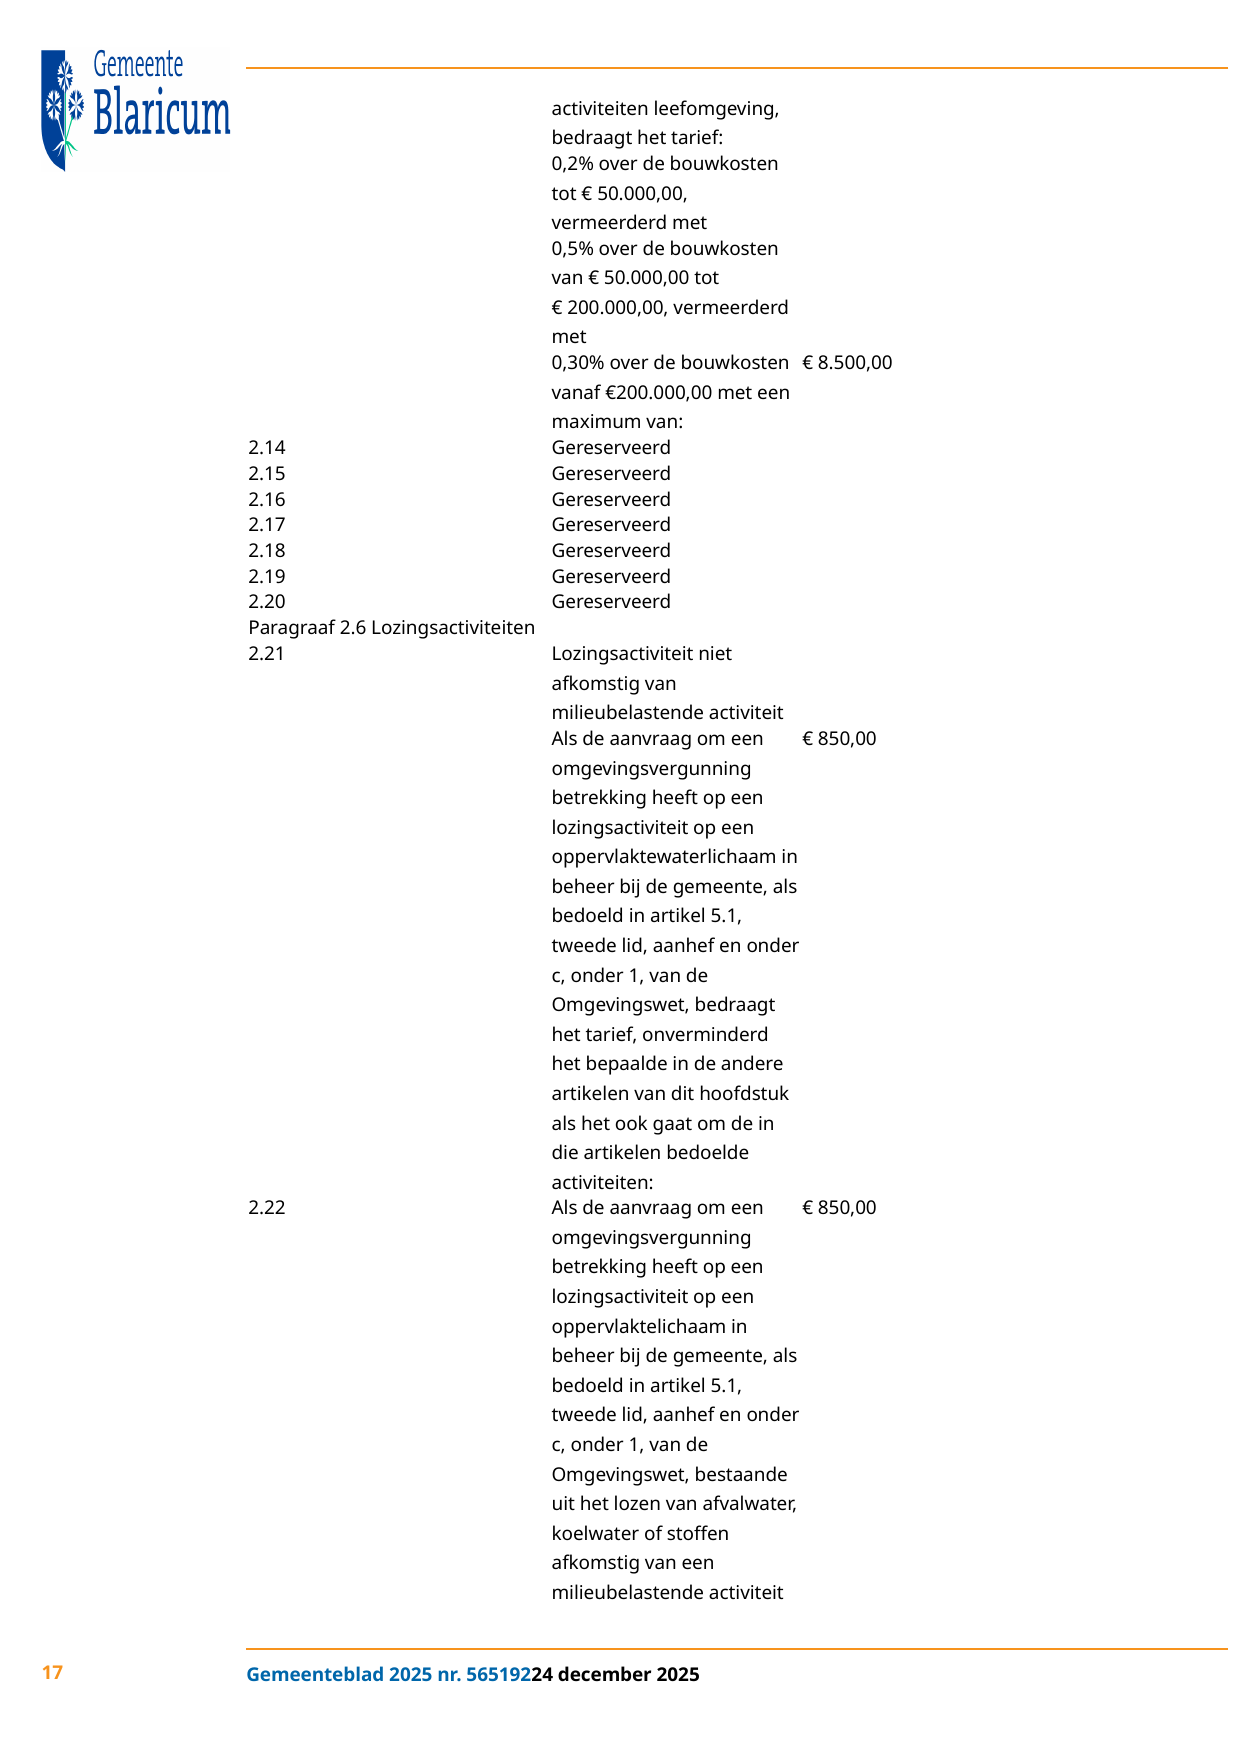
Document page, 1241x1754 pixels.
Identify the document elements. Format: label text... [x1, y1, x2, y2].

table_cell [802, 486, 1152, 512]
table_cell Paragraaf 2.6 Lozingsactiviteiten [248, 615, 802, 640]
table_cell 0,5% over de bouwkosten van € 50.000,00 tot € 200.000,00, vermeerderd met [551, 235, 802, 349]
table_cell [802, 640, 1152, 725]
table_cell Gereserveerd [551, 434, 802, 460]
table_cell 2.21 [248, 640, 551, 725]
table_cell [802, 150, 1152, 235]
table_cell [248, 235, 551, 349]
table_cell [802, 95, 1152, 150]
table_cell [802, 235, 1152, 349]
table_cell 0,30% over de bouwkosten vanaf €200.000,00 met een maximum van: [551, 350, 802, 434]
table_cell [802, 589, 1152, 614]
table_cell Gereserveerd [551, 537, 802, 563]
table_cell Gereserveerd [551, 486, 802, 512]
table_cell [248, 350, 551, 434]
table_cell 2.15 [248, 460, 551, 486]
table_cell [248, 725, 551, 1194]
picture [41, 47, 231, 172]
table_cell [802, 460, 1152, 486]
table_cell € 8.500,00 [802, 350, 1152, 434]
table_cell Gereserveerd [551, 512, 802, 537]
table_cell [248, 95, 551, 150]
table_cell Gereserveerd [551, 563, 802, 589]
table_cell 2.17 [248, 512, 551, 537]
table_cell 2.19 [248, 563, 551, 589]
table_cell 2.20 [248, 589, 551, 614]
table_cell [248, 150, 551, 235]
table_cell 0,2% over de bouwkosten tot € 50.000,00, vermeerderd met [551, 150, 802, 235]
table_cell 2.14 [248, 434, 551, 460]
table_cell Als de aanvraag om een omgevingsvergunning betrekking heeft op een lozingsactiviteit op een oppervlaktewaterlichaam in beheer bij de gemeente, als bedoeld in artikel 5.1, tweede lid, aanhef en onder c, onder 1, van de Omgevingswet, bedraagt het tarief, onverminderd het bepaalde in de andere artikelen van dit hoofdstuk als het ook gaat om de in die artikelen bedoelde activiteiten: [551, 725, 802, 1194]
table_cell 2.16 [248, 486, 551, 512]
table_cell 2.22 [248, 1195, 551, 1605]
table_cell Gereserveerd [551, 589, 802, 614]
table_cell Als de aanvraag om een omgevingsvergunning betrekking heeft op een lozingsactiviteit op een oppervlaktelichaam in beheer bij de gemeente, als bedoeld in artikel 5.1, tweede lid, aanhef en onder c, onder 1, van de Omgevingswet, bestaande uit het lozen van afvalwater, koelwater of stoffen afkomstig van een milieubelastende activiteit [551, 1195, 802, 1605]
table_cell Gereserveerd [551, 460, 802, 486]
table_cell € 850,00 [802, 1195, 1152, 1605]
table_cell [802, 537, 1152, 563]
table_cell [802, 563, 1152, 589]
table_cell € 850,00 [802, 725, 1152, 1194]
table_cell 2.18 [248, 537, 551, 563]
table_cell Lozingsactiviteit niet afkomstig van milieubelastende activiteit [551, 640, 802, 725]
table_cell [802, 615, 1152, 640]
table_cell [802, 512, 1152, 537]
table_cell [802, 434, 1152, 460]
table_cell activiteiten leefomgeving, bedraagt het tarief: [551, 95, 802, 150]
